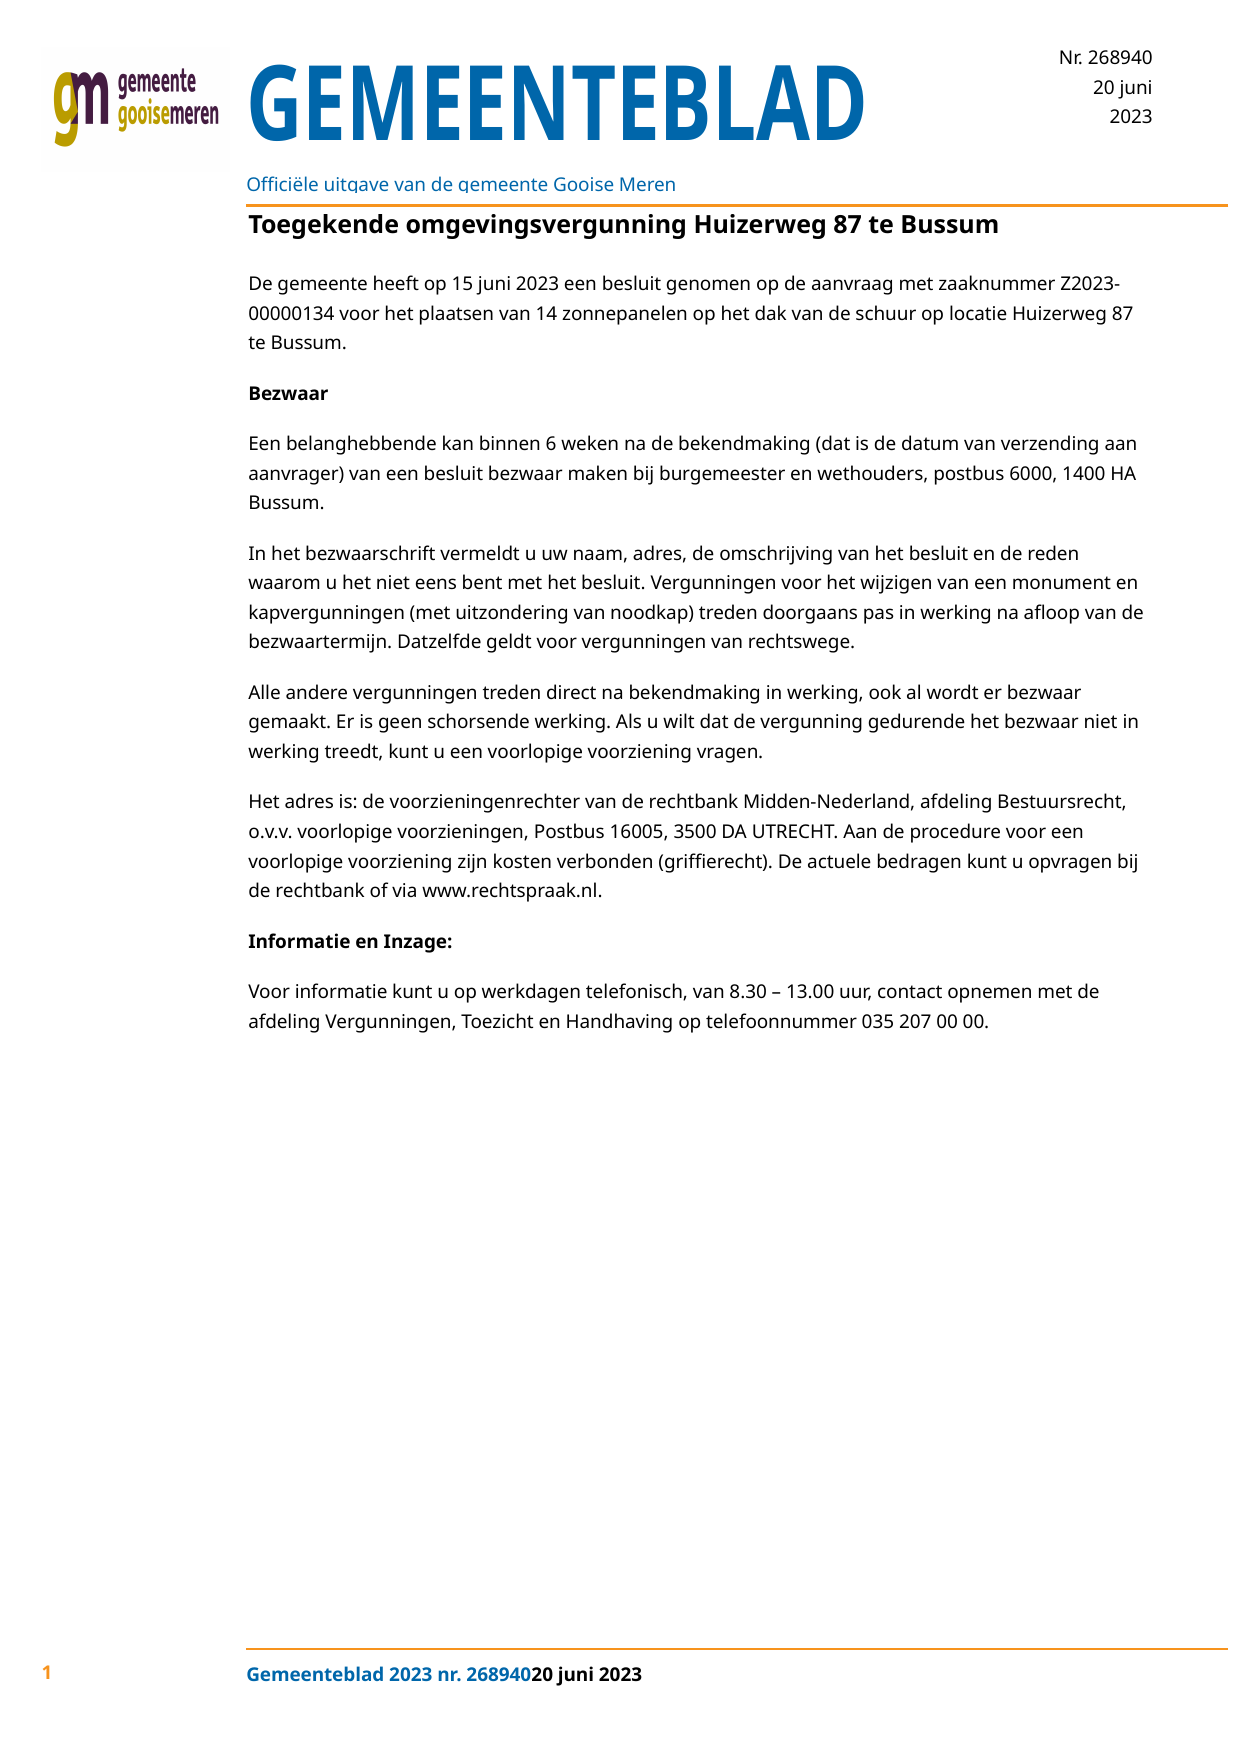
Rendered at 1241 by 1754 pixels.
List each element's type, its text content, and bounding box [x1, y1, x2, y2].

text Voor informatie kunt u op werkdagen telefonisch, van 8.30 – 13.00 uur, contact opnemen met de afdeling Vergunningen, Toezicht en Handhaving op telefoonnummer 035 207 00 00. [248, 978, 1152, 1033]
text In het bezwaarschrift vermeldt u uw naam, adres, de omschrijving van het besluit en de reden waarom u het niet eens bent met het besluit. Vergunningen voor het wijzigen van een monument en kapvergunningen (met uitzondering van noodkap) treden doorgaans pas in werking na afloop van de bezwaartermijn. Datzelfde geldt voor vergunningen van rechtswege. [248, 540, 1152, 654]
text Toegekende omgevingsvergunning Huizerweg 87 te Bussum [248, 207, 1152, 241]
text De gemeente heeft op 15 juni 2023 een besluit genomen op de aanvraag met zaaknummer Z2023-00000134 voor het plaatsen van 14 zonnepanelen op het dak van de schuur op locatie Huizerweg 87 te Bussum. [248, 270, 1152, 355]
picture [41, 47, 231, 172]
text Bezwaar [248, 380, 1152, 406]
text Alle andere vergunningen treden direct na bekendmaking in werking, ook al wordt er bezwaar gemaakt. Er is geen schorsende werking. Als u wilt dat de vergunning gedurende het bezwaar niet in werking treedt, kunt u een voorlopige voorziening vragen. [248, 679, 1152, 764]
text Een belanghebbende kan binnen 6 weken na de bekendmaking (dat is de datum van verzending aan aanvrager) van een besluit bezwaar maken bij burgemeester en wethouders, postbus 6000, 1400 HA Bussum. [248, 430, 1152, 515]
text Informatie en Inzage: [248, 928, 1152, 953]
text Het adres is: de voorzieningenrechter van de rechtbank Midden-Nederland, afdeling Bestuursrecht, o.v.v. voorlopige voorzieningen, Postbus 16005, 3500 DA UTRECHT. Aan de procedure voor een voorlopige voorziening zijn kosten verbonden (griffierecht). De actuele bedragen kunt u opvragen bij de rechtbank of via www.rechtspraak.nl. [248, 789, 1152, 903]
